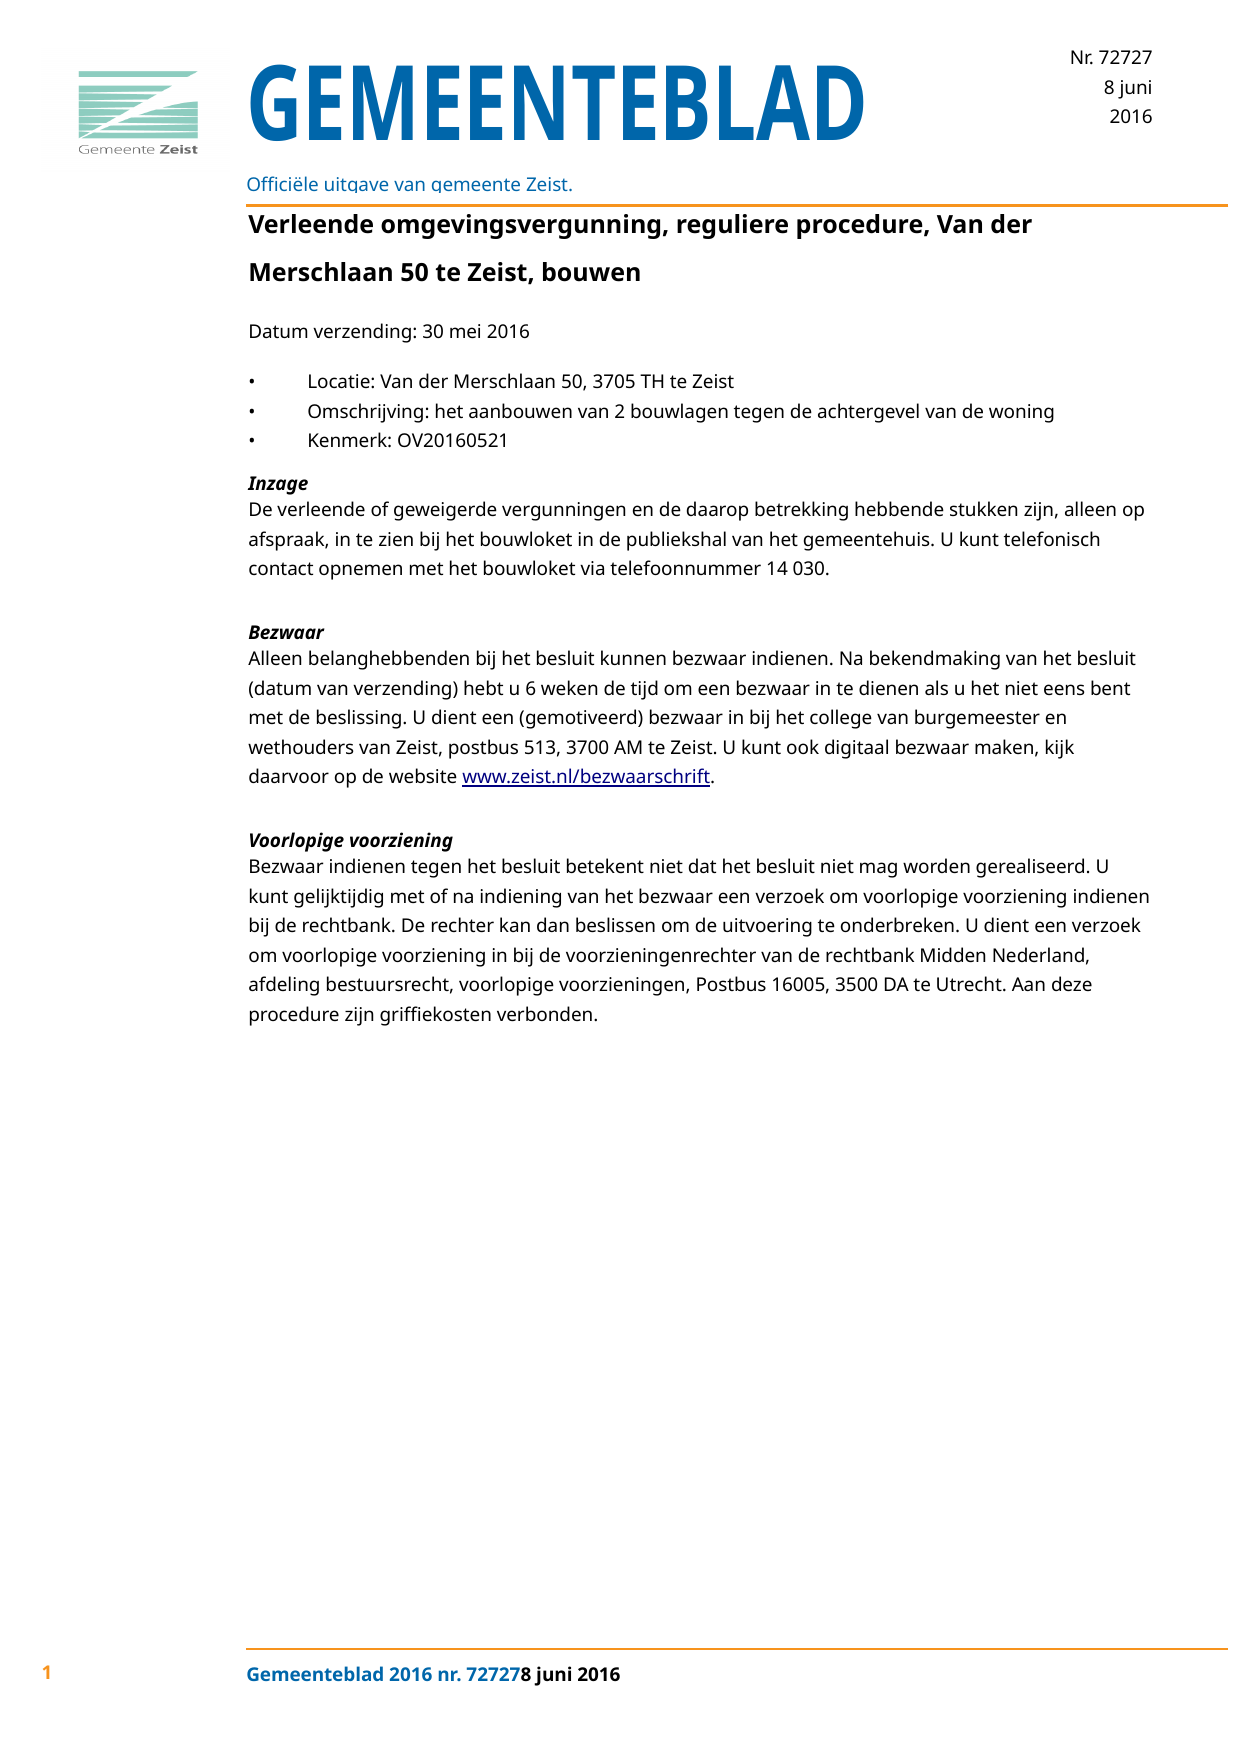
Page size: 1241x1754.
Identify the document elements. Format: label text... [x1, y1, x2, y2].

list Locatie: Van der Merschlaan 50, 3705 TH te Zeist [248, 368, 1152, 394]
text Voorlopige voorziening [248, 827, 1152, 853]
text Datum verzending: 30 mei 2016 [248, 318, 1152, 344]
text De verleende of geweigerde vergunningen en de daarop betrekking hebbende stukken zijn, alleen op afspraak, in te zien bij het bouwloket in de publiekshal van het gemeentehuis. U kunt telefonisch contact opnemen met het bouwloket via telefoonnummer 14 030. [248, 496, 1152, 581]
text Alleen belanghebbenden bij het besluit kunnen bezwaar indienen. Na bekendmaking van het besluit (datum van verzending) hebt u 6 weken de tijd om een bezwaar in te dienen als u het niet eens bent met de beslissing. U dient een (gemotiveerd) bezwaar in bij het college van burgemeester en wethouders van Zeist, postbus 513, 3700 AM te Zeist. U kunt ook digitaal bezwaar maken, kijk daarvoor op de website www.zeist.nl/bezwaarschrift. [248, 645, 1152, 789]
text Verleende omgevingsvergunning, reguliere procedure, Van der Merschlaan 50 te Zeist, bouwen [248, 207, 1152, 288]
text Inzage [248, 471, 1152, 496]
picture [41, 47, 231, 172]
text Bezwaar [248, 619, 1152, 645]
text Bezwaar indienen tegen het besluit betekent niet dat het besluit niet mag worden gerealiseerd. U kunt gelijktijdig met of na indiening van het bezwaar een verzoek om voorlopige voorziening indienen bij de rechtbank. De rechter kan dan beslissen om de uitvoering te onderbreken. U dient een verzoek om voorlopige voorziening in bij de voorzieningenrechter van de rechtbank Midden Nederland, afdeling bestuursrecht, voorlopige voorzieningen, Postbus 16005, 3500 DA te Utrecht. Aan deze procedure zijn griffiekosten verbonden. [248, 853, 1152, 1027]
list Omschrijving: het aanbouwen van 2 bouwlagen tegen de achtergevel van de woning [248, 398, 1152, 424]
list Kenmerk: OV20160521 [248, 427, 1152, 453]
